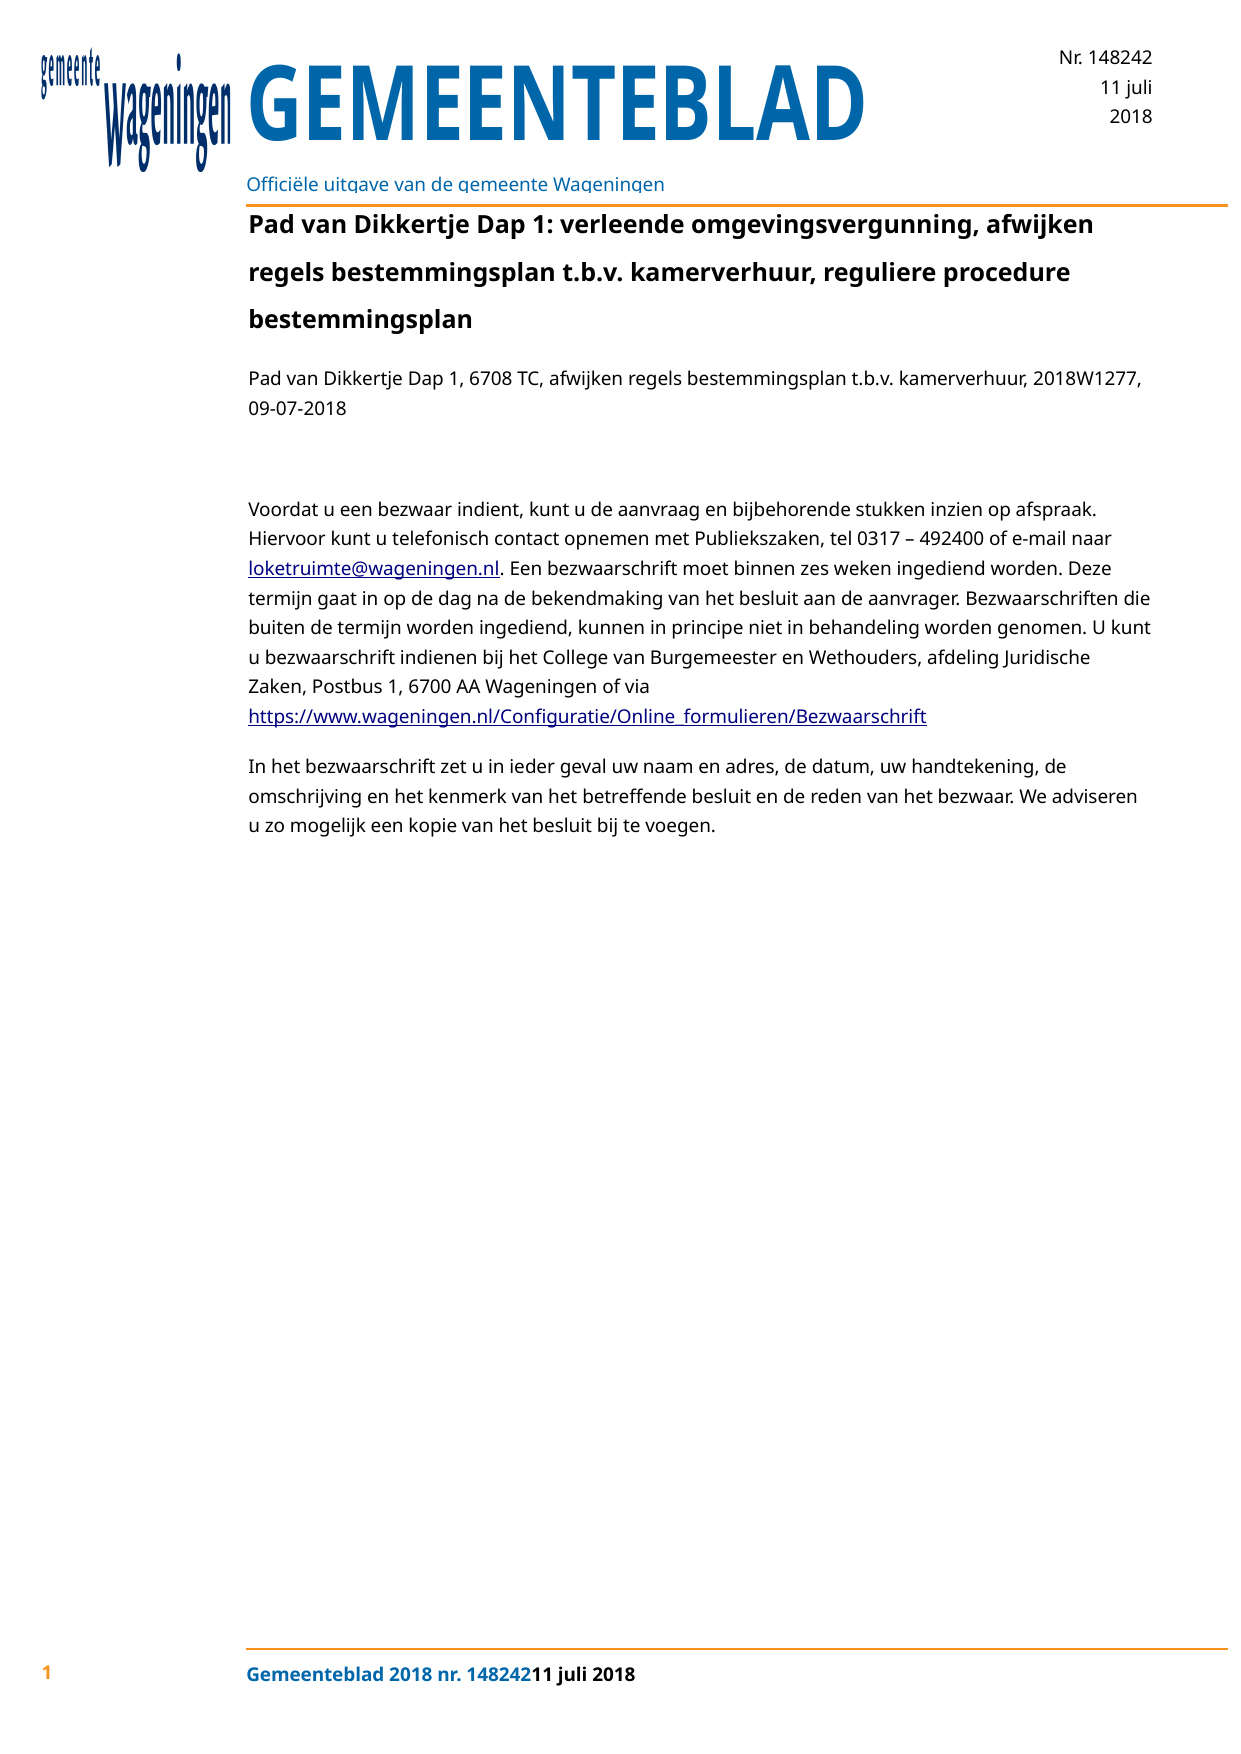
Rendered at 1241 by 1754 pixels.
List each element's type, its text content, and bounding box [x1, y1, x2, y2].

text Voordat u een bezwaar indient, kunt u de aanvraag en bijbehorende stukken inzien op afspraak. Hiervoor kunt u telefonisch contact opnemen met Publiekszaken, tel 0317 – 492400 of e-mail naar loketruimte@wageningen.nl. Een bezwaarschrift moet binnen zes weken ingediend worden. Deze termijn gaat in op de dag na de bekendmaking van het besluit aan de aanvrager. Bezwaarschriften die buiten de termijn worden ingediend, kunnen in principe niet in behandeling worden genomen. U kunt u bezwaarschrift indienen bij het College van Burgemeester en Wethouders, afdeling Juridische Zaken, Postbus 1, 6700 AA Wageningen of via https://www.wageningen.nl/Configuratie/Online_formulieren/Bezwaarschrift [248, 496, 1152, 729]
picture [41, 47, 231, 172]
text Pad van Dikkertje Dap 1, 6708 TC, afwijken regels bestemmingsplan t.b.v. kamerverhuur, 2018W1277, 09-07-2018 [248, 366, 1152, 421]
text In het bezwaarschrift zet u in ieder geval uw naam en adres, de datum, uw handtekening, de omschrijving en het kenmerk van het betreffende besluit en de reden van het bezwaar. We adviseren u zo mogelijk een kopie van het besluit bij te voegen. [248, 753, 1152, 838]
text Pad van Dikkertje Dap 1: verleende omgevingsvergunning, afwijken regels bestemmingsplan t.b.v. kamerverhuur, reguliere procedure bestemmingsplan [248, 207, 1152, 336]
